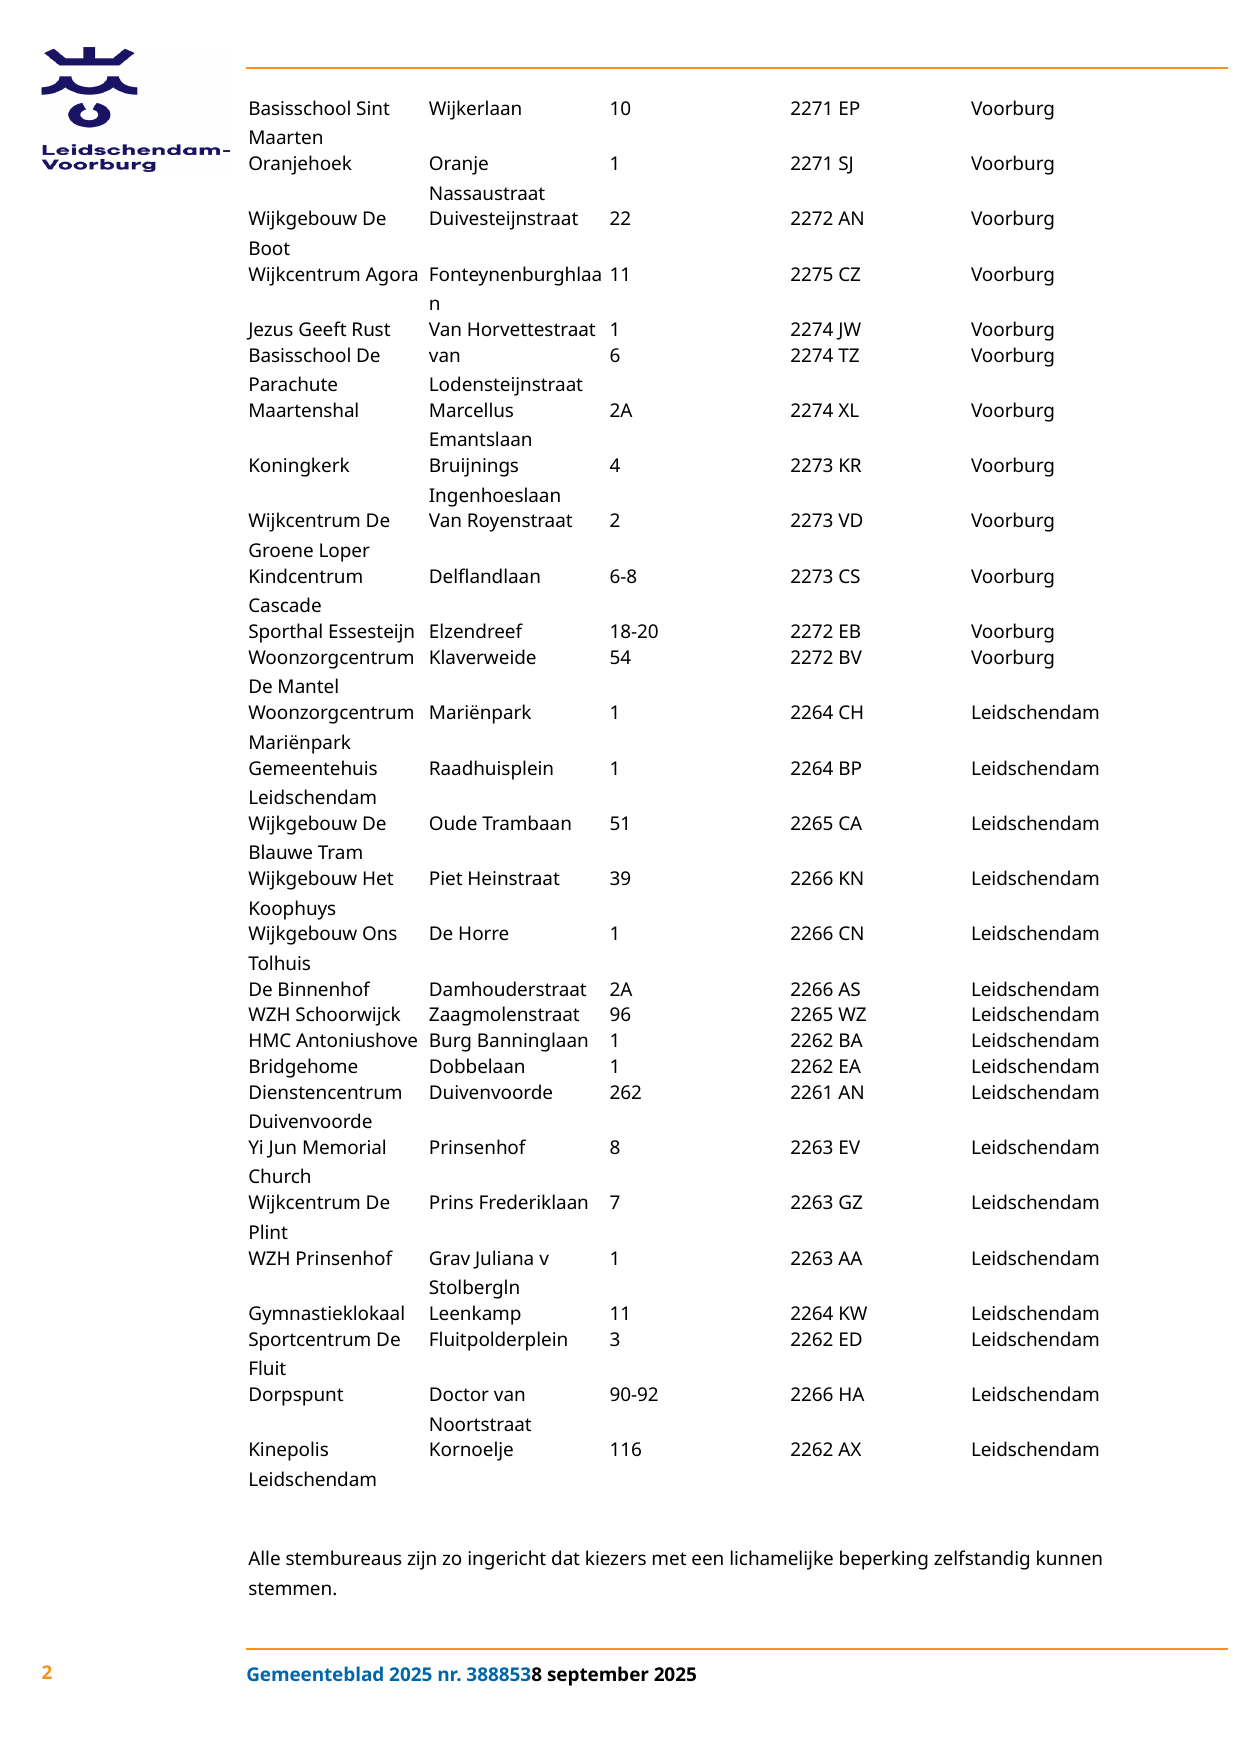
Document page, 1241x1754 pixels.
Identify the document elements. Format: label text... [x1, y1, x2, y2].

table_cell Leidschendam [971, 1028, 1152, 1053]
table_cell Gemeentehuis Leidschendam [248, 755, 429, 810]
table_cell 2264 CH [790, 699, 971, 755]
table_cell 2274 XL [790, 397, 971, 452]
table_cell Leidschendam [971, 1300, 1152, 1326]
table_cell 2262 EA [790, 1053, 971, 1079]
table_cell 22 [609, 205, 790, 261]
table_cell Leidschendam [971, 810, 1152, 865]
table_cell Maartenshal [248, 397, 429, 452]
table_cell HMC Antoniushove [248, 1028, 429, 1053]
table_cell 51 [609, 810, 790, 865]
table_cell Woonzorgcentrum Mariënpark [248, 699, 429, 755]
table_cell 2274 JW [790, 316, 971, 342]
table_cell Voorburg [971, 644, 1152, 699]
table_cell De Binnenhof [248, 976, 429, 1002]
table_cell 2275 CZ [790, 261, 971, 316]
table_cell Jezus Geeft Rust [248, 316, 429, 342]
table_cell Mariënpark [429, 699, 609, 755]
table_cell Leidschendam [971, 1326, 1152, 1381]
table_cell Duivenvoorde [429, 1079, 609, 1134]
table_cell Sportcentrum De Fluit [248, 1326, 429, 1381]
table_cell Leidschendam [971, 699, 1152, 755]
table_cell 1 [609, 316, 790, 342]
table_cell 2263 EV [790, 1134, 971, 1189]
table_cell Dienstencentrum Duivenvoorde [248, 1079, 429, 1134]
table_cell Wijkgebouw De Boot [248, 205, 429, 261]
table_cell 2A [609, 397, 790, 452]
table_cell 2272 BV [790, 644, 971, 699]
table_cell 11 [609, 261, 790, 316]
table_cell Leidschendam [971, 921, 1152, 976]
table_cell Wijkerlaan [429, 95, 609, 150]
table_cell Delflandlaan [429, 563, 609, 618]
table_cell 4 [609, 453, 790, 508]
table_cell Yi Jun Memorial Church [248, 1134, 429, 1189]
table_cell 6-8 [609, 563, 790, 618]
table_cell Voorburg [971, 618, 1152, 644]
table_cell Raadhuisplein [429, 755, 609, 810]
table_cell WZH Prinsenhof [248, 1245, 429, 1300]
table_cell 11 [609, 1300, 790, 1326]
table_cell 2262 AX [790, 1436, 971, 1492]
table_cell Wijkcentrum De Plint [248, 1190, 429, 1245]
picture [41, 47, 231, 172]
table_cell De Horre [429, 921, 609, 976]
table_cell Voorburg [971, 563, 1152, 618]
table_cell Bruijnings Ingenhoeslaan [429, 453, 609, 508]
table_cell Van Horvettestraat [429, 316, 609, 342]
table_cell WZH Schoorwijck [248, 1002, 429, 1027]
table_cell Kinepolis Leidschendam [248, 1436, 429, 1492]
table_cell Voorburg [971, 205, 1152, 261]
table_cell Leenkamp [429, 1300, 609, 1326]
table_cell 2265 WZ [790, 1002, 971, 1027]
table_cell 1 [609, 1053, 790, 1079]
table_cell Wijkcentrum De Groene Loper [248, 508, 429, 563]
table_cell 2263 GZ [790, 1190, 971, 1245]
table_cell 39 [609, 865, 790, 921]
table_cell 2273 CS [790, 563, 971, 618]
table_cell 2272 AN [790, 205, 971, 261]
table_cell 2272 EB [790, 618, 971, 644]
table_cell Voorburg [971, 150, 1152, 205]
table_cell Woonzorgcentrum De Mantel [248, 644, 429, 699]
table_cell 2266 AS [790, 976, 971, 1002]
table_cell Wijkgebouw Het Koophuys [248, 865, 429, 921]
table_cell 1 [609, 150, 790, 205]
table_cell 1 [609, 1028, 790, 1053]
text Alle stembureaus zijn zo ingericht dat kiezers met een lichamelijke beperking zelfstandig kunnen stemmen. [248, 1545, 1152, 1601]
table_cell Van Royenstraat [429, 508, 609, 563]
table_cell Leidschendam [971, 976, 1152, 1002]
table_cell 2261 AN [790, 1079, 971, 1134]
table_cell Leidschendam [971, 1002, 1152, 1027]
table_cell Marcellus Emantslaan [429, 397, 609, 452]
table_cell 2271 EP [790, 95, 971, 150]
table_cell Leidschendam [971, 1381, 1152, 1436]
table_cell 2264 BP [790, 755, 971, 810]
table_cell Zaagmolenstraat [429, 1002, 609, 1027]
table_cell 10 [609, 95, 790, 150]
table_cell Leidschendam [971, 865, 1152, 921]
table_cell 2273 VD [790, 508, 971, 563]
table_cell Piet Heinstraat [429, 865, 609, 921]
table_cell Kindcentrum Cascade [248, 563, 429, 618]
table_cell Wijkgebouw Ons Tolhuis [248, 921, 429, 976]
table_cell 2271 SJ [790, 150, 971, 205]
table_cell Damhouderstraat [429, 976, 609, 1002]
table_cell 2266 HA [790, 1381, 971, 1436]
table_cell 2266 CN [790, 921, 971, 976]
table_cell Oranje Nassaustraat [429, 150, 609, 205]
table_cell 2273 KR [790, 453, 971, 508]
table_cell Doctor van Noortstraat [429, 1381, 609, 1436]
table_cell 1 [609, 1245, 790, 1300]
table_cell Wijkgebouw De Blauwe Tram [248, 810, 429, 865]
table_cell Prinsenhof [429, 1134, 609, 1189]
table_cell 2266 KN [790, 865, 971, 921]
table_cell 54 [609, 644, 790, 699]
table_cell Fonteynenburghlaan [429, 261, 609, 316]
table_cell Klaverweide [429, 644, 609, 699]
table_cell Voorburg [971, 397, 1152, 452]
table_cell 1 [609, 699, 790, 755]
table_cell 116 [609, 1436, 790, 1492]
table_cell 90-92 [609, 1381, 790, 1436]
table_cell 2264 KW [790, 1300, 971, 1326]
table_cell 2262 ED [790, 1326, 971, 1381]
table_cell Grav Juliana v Stolbergln [429, 1245, 609, 1300]
table_cell Voorburg [971, 261, 1152, 316]
table_cell 2274 TZ [790, 342, 971, 397]
table_cell Sporthal Essesteijn [248, 618, 429, 644]
table_cell Basisschool Sint Maarten [248, 95, 429, 150]
table_cell Leidschendam [971, 1190, 1152, 1245]
table_cell Leidschendam [971, 1053, 1152, 1079]
table_cell Leidschendam [971, 1245, 1152, 1300]
table_cell Duivesteijnstraat [429, 205, 609, 261]
table_cell Basisschool De Parachute [248, 342, 429, 397]
table_cell 2 [609, 508, 790, 563]
table_cell Fluitpolderplein [429, 1326, 609, 1381]
table_cell Leidschendam [971, 1134, 1152, 1189]
table_cell 2265 CA [790, 810, 971, 865]
table_cell Wijkcentrum Agora [248, 261, 429, 316]
table_cell 18-20 [609, 618, 790, 644]
table_cell Leidschendam [971, 1079, 1152, 1134]
table_cell Dorpspunt [248, 1381, 429, 1436]
table_cell van Lodensteijnstraat [429, 342, 609, 397]
table_cell Kornoelje [429, 1436, 609, 1492]
table_cell Voorburg [971, 342, 1152, 397]
table_cell Koningkerk [248, 453, 429, 508]
table_cell Gymnastieklokaal [248, 1300, 429, 1326]
table_cell Voorburg [971, 453, 1152, 508]
table_cell Prins Frederiklaan [429, 1190, 609, 1245]
table_cell 1 [609, 921, 790, 976]
table_cell 6 [609, 342, 790, 397]
table_cell Dobbelaan [429, 1053, 609, 1079]
table_cell Voorburg [971, 508, 1152, 563]
table_cell Leidschendam [971, 1436, 1152, 1492]
table_cell 3 [609, 1326, 790, 1381]
table_cell 1 [609, 755, 790, 810]
table_cell 262 [609, 1079, 790, 1134]
table_cell Voorburg [971, 316, 1152, 342]
table_cell Oude Trambaan [429, 810, 609, 865]
table_cell Voorburg [971, 95, 1152, 150]
table_cell Burg Banninglaan [429, 1028, 609, 1053]
table_cell 7 [609, 1190, 790, 1245]
table_cell 2A [609, 976, 790, 1002]
table_cell 2262 BA [790, 1028, 971, 1053]
table_cell Leidschendam [971, 755, 1152, 810]
table_cell Bridgehome [248, 1053, 429, 1079]
table_cell 96 [609, 1002, 790, 1027]
table_cell 2263 AA [790, 1245, 971, 1300]
table_cell Oranjehoek [248, 150, 429, 205]
table_cell Elzendreef [429, 618, 609, 644]
table_cell 8 [609, 1134, 790, 1189]
